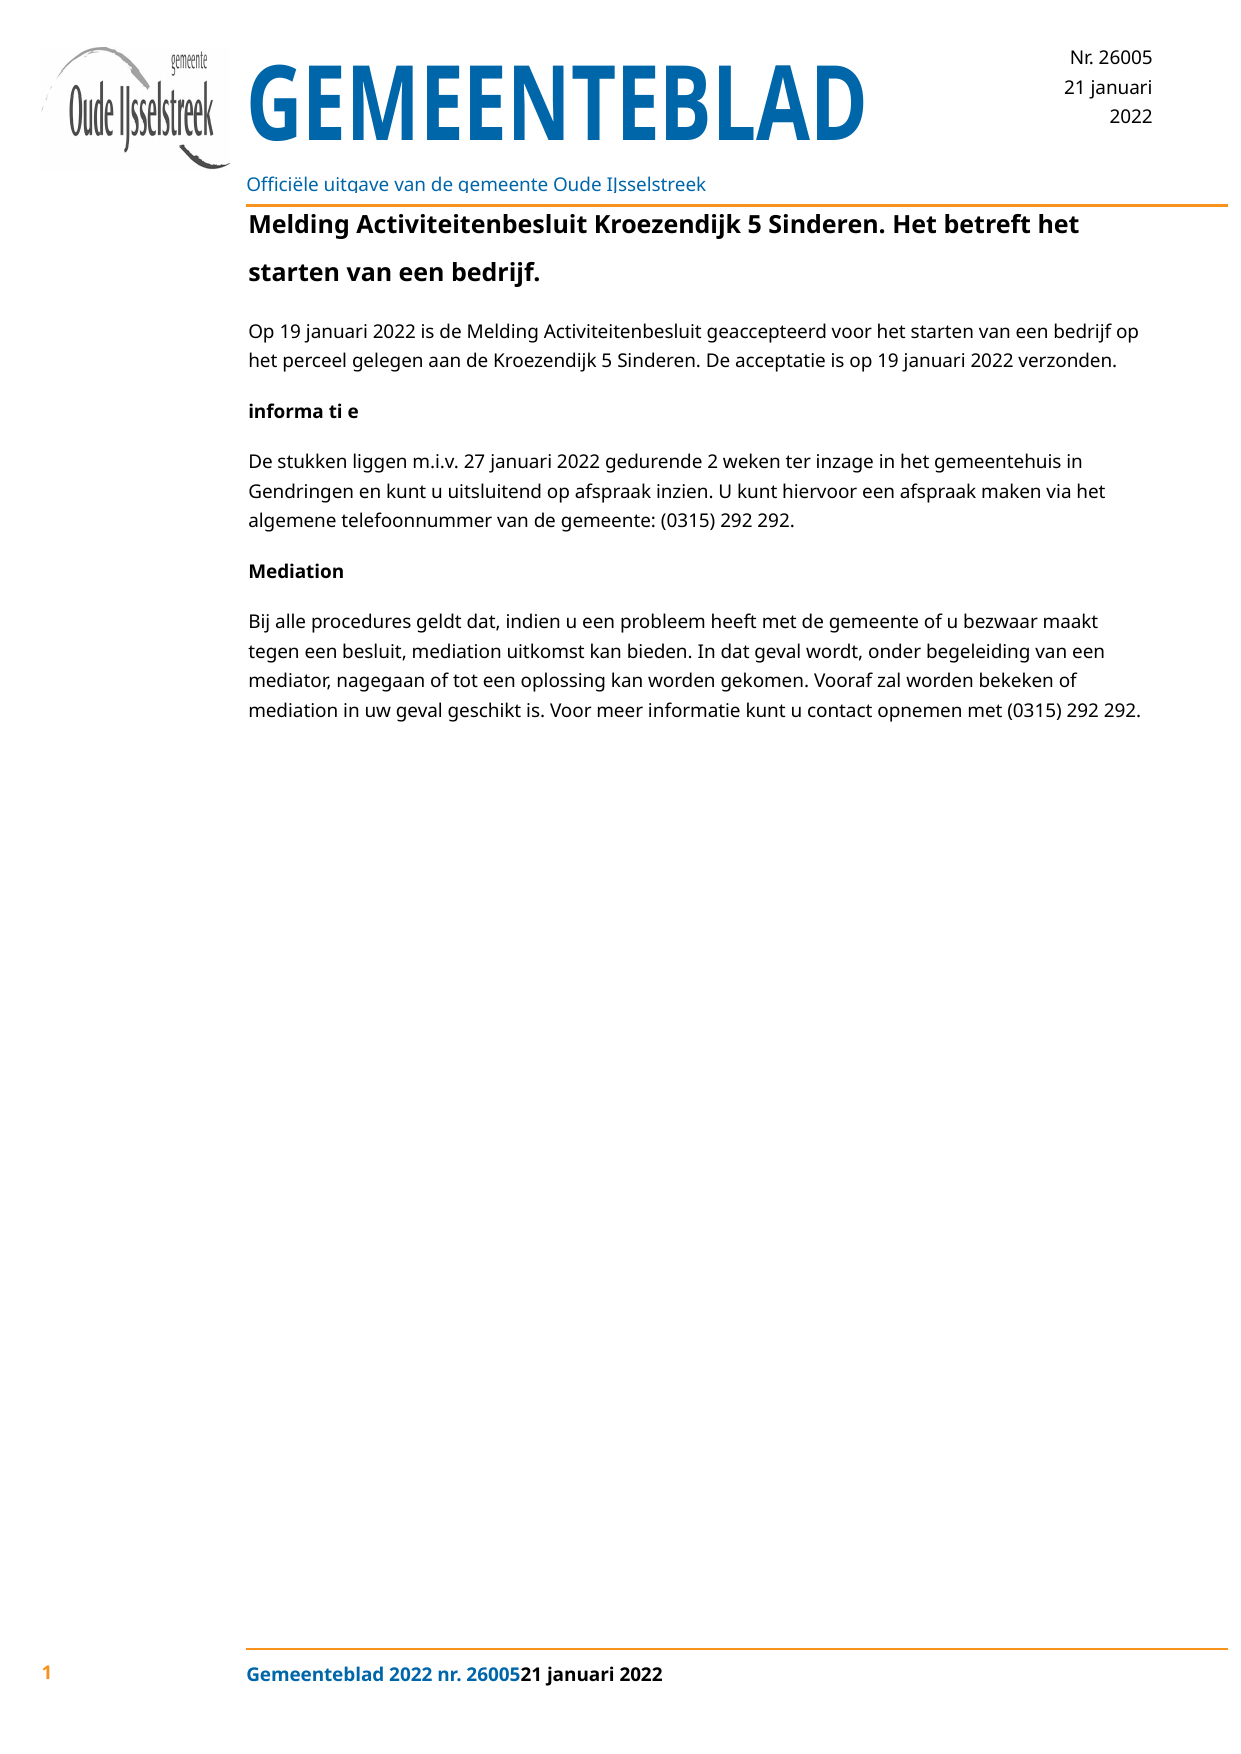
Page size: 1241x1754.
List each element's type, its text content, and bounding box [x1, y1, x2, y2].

text informa ti e [248, 398, 1152, 424]
text Bij alle procedures geldt dat, indien u een probleem heeft met de gemeente of u bezwaar maakt tegen een besluit, mediation uitkomst kan bieden. In dat geval wordt, onder begeleiding van een mediator, nagegaan of tot een oplossing kan worden gekomen. Vooraf zal worden bekeken of mediation in uw geval geschikt is. Voor meer informatie kunt u contact opnemen met (0315) 292 292. [248, 608, 1152, 723]
text De stukken liggen m.i.v. 27 januari 2022 gedurende 2 weken ter inzage in het gemeentehuis in Gendringen en kunt u uitsluitend op afspraak inzien. U kunt hiervoor een afspraak maken via het algemene telefoonnummer van de gemeente: (0315) 292 292. [248, 448, 1152, 533]
text Melding Activiteitenbesluit Kroezendijk 5 Sinderen. Het betreft het starten van een bedrijf. [248, 207, 1152, 288]
text Op 19 januari 2022 is de Melding Activiteitenbesluit geaccepteerd voor het starten van een bedrijf op het perceel gelegen aan de Kroezendijk 5 Sinderen. De acceptatie is op 19 januari 2022 verzonden. [248, 318, 1152, 373]
picture [41, 47, 231, 172]
text Mediation [248, 558, 1152, 584]
